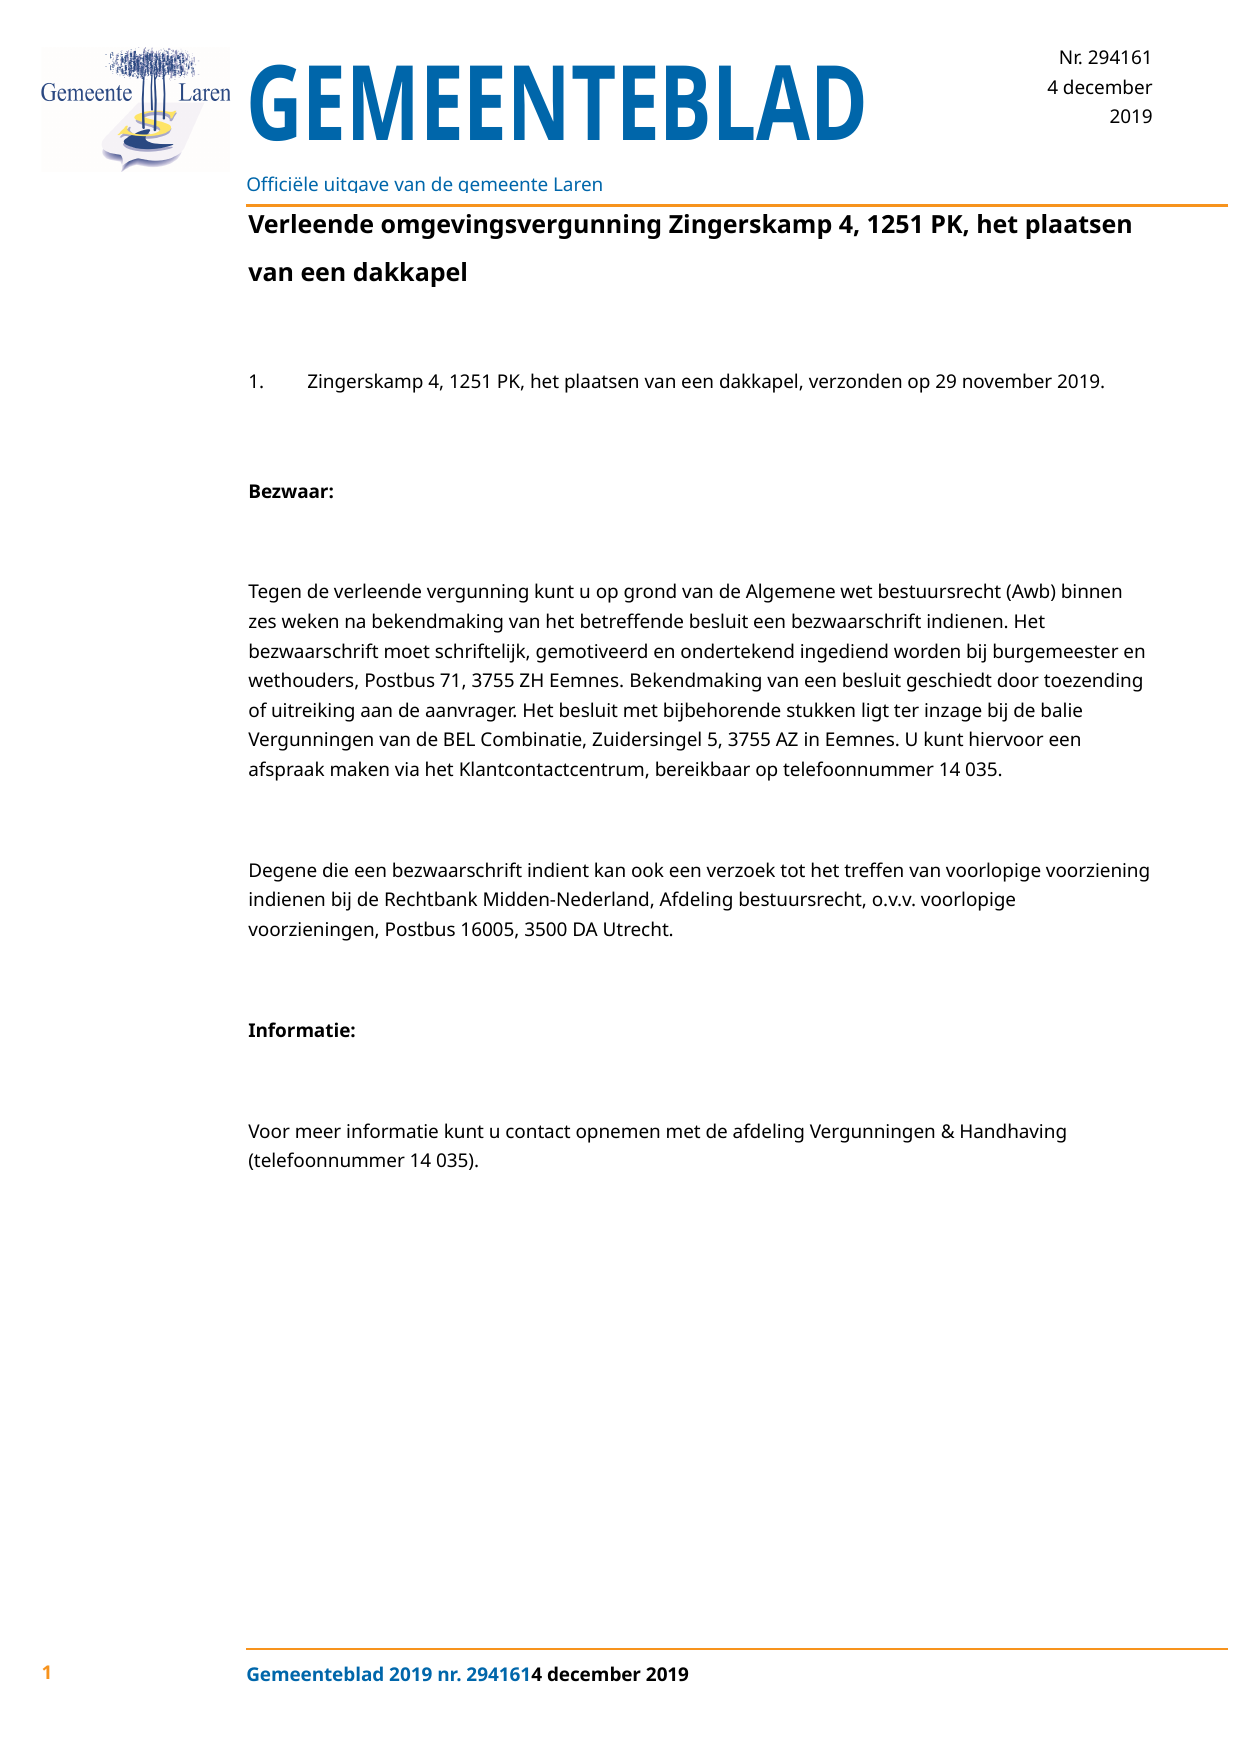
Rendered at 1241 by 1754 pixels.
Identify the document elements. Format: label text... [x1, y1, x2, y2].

text Degene die een bezwaarschrift indient kan ook een verzoek tot het treffen van voorlopige voorziening indienen bij de Rechtbank Midden-Nederland, Afdeling bestuursrecht, o.v.v. voorlopige voorzieningen, Postbus 16005, 3500 DA Utrecht. [248, 857, 1152, 942]
text Bezwaar: [248, 478, 1152, 504]
picture [41, 47, 231, 172]
text Voor meer informatie kunt u contact opnemen met de afdeling Vergunningen & Handhaving (telefoonnummer 14 035). [248, 1118, 1152, 1173]
list Zingerskamp 4, 1251 PK, het plaatsen van een dakkapel, verzonden op 29 november 2019. [248, 368, 1152, 394]
text Verleende omgevingsvergunning Zingerskamp 4, 1251 PK, het plaatsen van een dakkapel [248, 207, 1152, 288]
text Informatie: [248, 1017, 1152, 1043]
text Tegen de verleende vergunning kunt u op grond van de Algemene wet bestuursrecht (Awb) binnen zes weken na bekendmaking van het betreffende besluit een bezwaarschrift indienen. Het bezwaarschrift moet schriftelijk, gemotiveerd en ondertekend ingediend worden bij burgemeester en wethouders, Postbus 71, 3755 ZH Eemnes. Bekendmaking van een besluit geschiedt door toezending of uitreiking aan de aanvrager. Het besluit met bijbehorende stukken ligt ter inzage bij de balie Vergunningen van de BEL Combinatie, Zuidersingel 5, 3755 AZ in Eemnes. U kunt hiervoor een afspraak maken via het Klantcontactcentrum, bereikbaar op telefoonnummer 14 035. [248, 579, 1152, 782]
